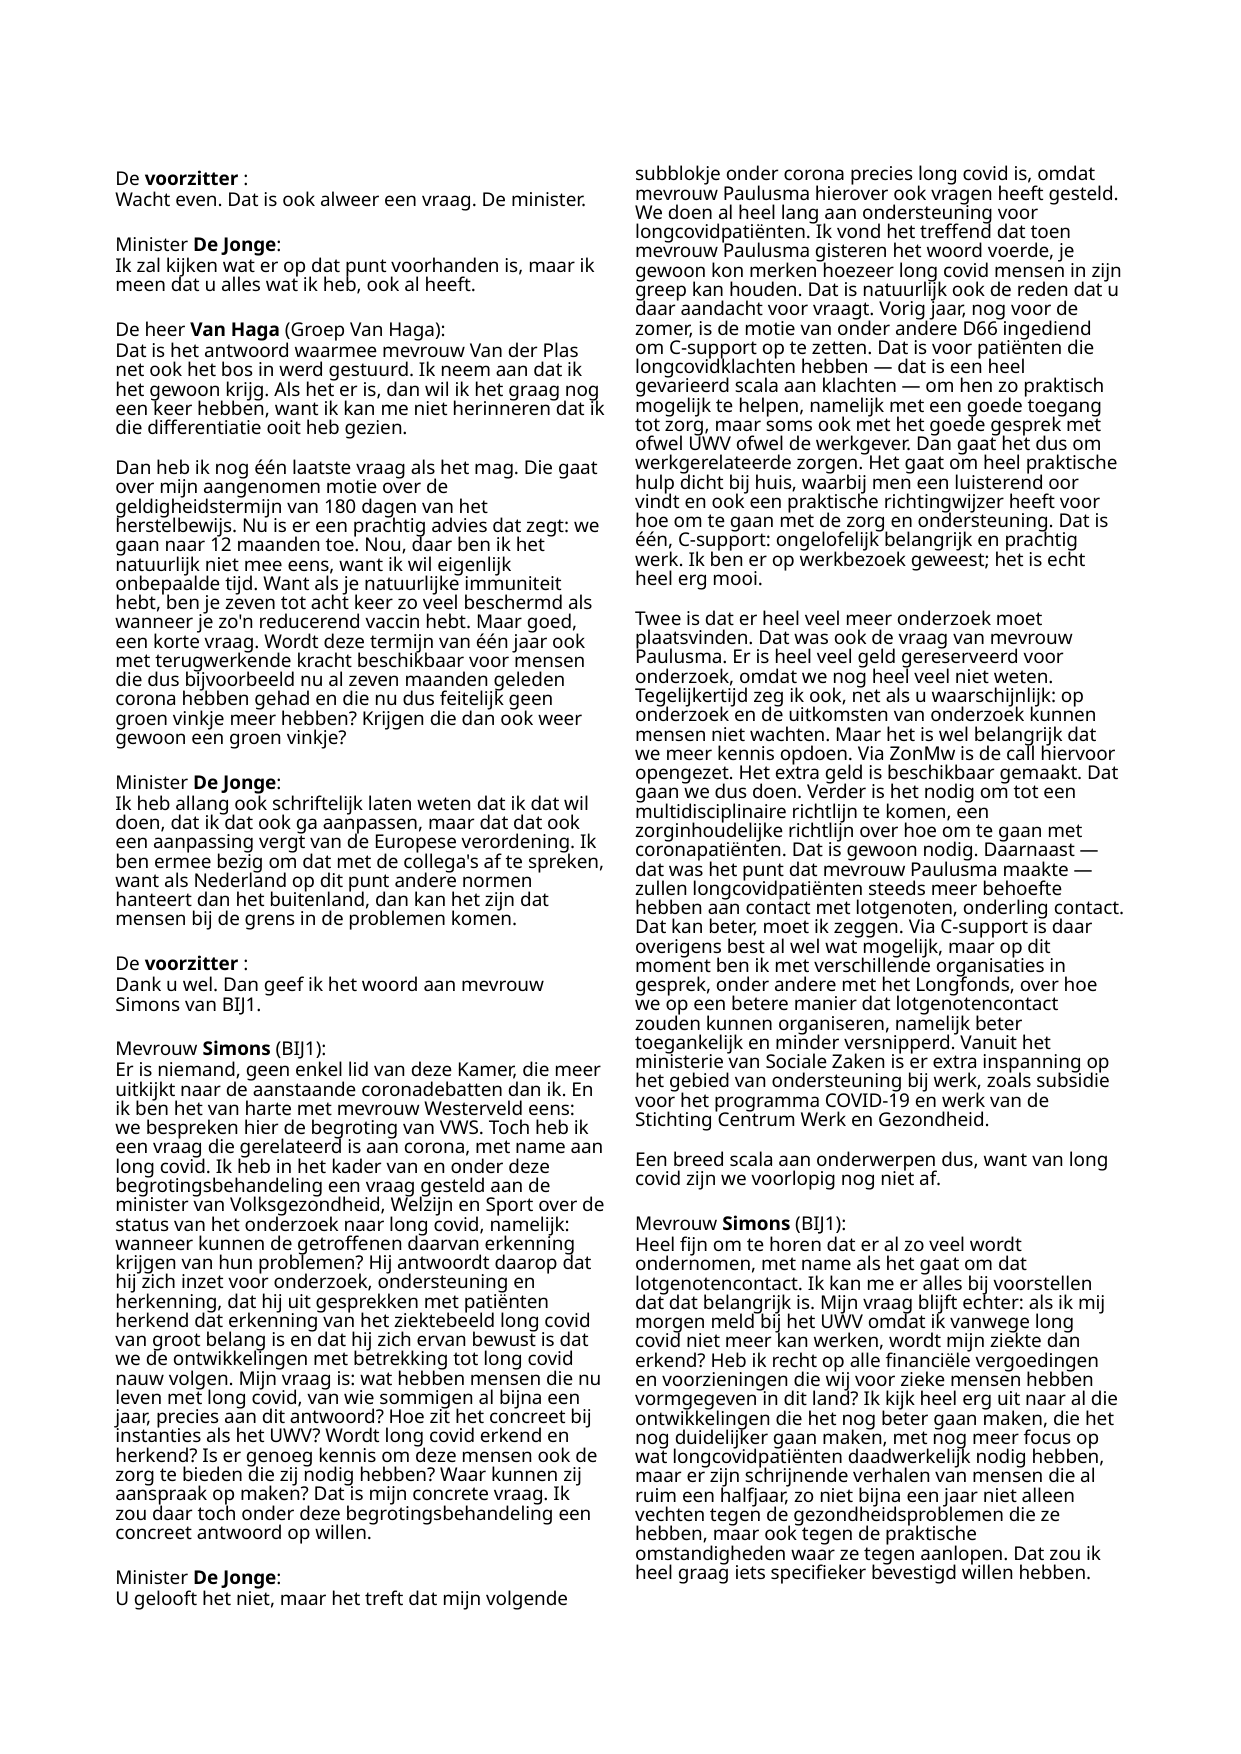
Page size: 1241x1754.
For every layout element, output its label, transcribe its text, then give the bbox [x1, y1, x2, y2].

text Dan heb ik nog één laatste vraag als het mag. Die gaat over mijn aangenomen motie over de geldigheidstermijn van 180 dagen van het herstelbewijs. Nu is er een prachtig advies dat zegt: we gaan naar 12 maanden toe. Nou, daar ben ik het natuurlijk niet mee eens, want ik wil eigenlijk onbepaalde tijd. Want als je natuurlijke immuniteit hebt, ben je zeven tot acht keer zo veel beschermd als wanneer je zo'n reducerend vaccin hebt. Maar goed, een korte vraag. Wordt deze termijn van één jaar ook met terugwerkende kracht beschikbaar voor mensen die dus bijvoorbeeld nu al zeven maanden geleden corona hebben gehad en die nu dus feitelijk geen groen vinkje meer hebben? Krijgen die dan ook weer gewoon een groen vinkje? [115, 459, 605, 748]
text Minister De Jonge: [115, 231, 605, 257]
text Minister De Jonge: [115, 769, 605, 795]
text Mevrouw Simons (BIJ1): [115, 1036, 605, 1061]
text Dank u wel. Dan geef ik het woord aan mevrouw Simons van BIJ1. [115, 976, 605, 1015]
text De voorzitter : [115, 951, 605, 976]
text subblokje onder corona precies long covid is, omdat mevrouw Paulusma hierover ook vragen heeft gesteld. We doen al heel lang aan ondersteuning voor longcovidpatiënten. Ik vond het treffend dat toen mevrouw Paulusma gisteren het woord voerde, je gewoon kon merken hoezeer long covid mensen in zijn greep kan houden. Dat is natuurlijk ook de reden dat u daar aandacht voor vraagt. Vorig jaar, nog voor de zomer, is de motie van onder andere D66 ingediend om C-support op te zetten. Dat is voor patiënten die longcovidklachten hebben — dat is een heel gevarieerd scala aan klachten — om hen zo praktisch mogelijk te helpen, namelijk met een goede toegang tot zorg, maar soms ook met het goede gesprek met ofwel UWV ofwel de werkgever. Dan gaat het dus om werkgerelateerde zorgen. Het gaat om heel praktische hulp dicht bij huis, waarbij men een luisterend oor vindt en ook een praktische richtingwijzer heeft voor hoe om te gaan met de zorg en ondersteuning. Dat is één, C-support: ongelofelijk belangrijk en prachtig werk. Ik ben er op werkbezoek geweest; het is echt heel erg mooi. [635, 165, 1125, 589]
text Heel fijn om te horen dat er al zo veel wordt ondernomen, met name als het gaat om dat lotgenotencontact. Ik kan me er alles bij voorstellen dat dat belangrijk is. Mijn vraag blijft echter: als ik mij morgen meld bij het UWV omdat ik vanwege long covid niet meer kan werken, wordt mijn ziekte dan erkend? Heb ik recht op alle financiële vergoedingen en voorzieningen die wij voor zieke mensen hebben vormgegeven in dit land? Ik kijk heel erg uit naar al die ontwikkelingen die het nog beter gaan maken, die het nog duidelijker gaan maken, met nog meer focus op wat longcovidpatiënten daadwerkelijk nodig hebben, maar er zijn schrijnende verhalen van mensen die al ruim een halfjaar, zo niet bijna een jaar niet alleen vechten tegen de gezondheidsproblemen die ze hebben, maar ook tegen de praktische omstandigheden waar ze tegen aanlopen. Dat zou ik heel graag iets specifieker bevestigd willen hebben. [635, 1236, 1125, 1583]
text Wacht even. Dat is ook alweer een vraag. De minister. [115, 191, 605, 210]
text De heer Van Haga (Groep Van Haga): [115, 316, 605, 342]
text Er is niemand, geen enkel lid van deze Kamer, die meer uitkijkt naar de aanstaande coronadebatten dan ik. En ik ben het van harte met mevrouw Westerveld eens: we bespreken hier de begroting van VWS. Toch heb ik een vraag die gerelateerd is aan corona, met name aan long covid. Ik heb in het kader van en onder deze begrotingsbehandeling een vraag gesteld aan de minister van Volksgezondheid, Welzijn en Sport over de status van het onderzoek naar long covid, namelijk: wanneer kunnen de getroffenen daarvan erkenning krijgen van hun problemen? Hij antwoordt daarop dat hij zich inzet voor onderzoek, ondersteuning en herkenning, dat hij uit gesprekken met patiënten herkend dat erkenning van het ziektebeeld long covid van groot belang is en dat hij zich ervan bewust is dat we de ontwikkelingen met betrekking tot long covid nauw volgen. Mijn vraag is: wat hebben mensen die nu leven met long covid, van wie sommigen al bijna een jaar, precies aan dit antwoord? Hoe zit het concreet bij instanties als het UWV? Wordt long covid erkend en herkend? Is er genoeg kennis om deze mensen ook de zorg te bieden die zij nodig hebben? Waar kunnen zij aanspraak op maken? Dat is mijn concrete vraag. Ik zou daar toch onder deze begrotingsbehandeling een concreet antwoord op willen. [115, 1061, 605, 1543]
text Twee is dat er heel veel meer onderzoek moet plaatsvinden. Dat was ook de vraag van mevrouw Paulusma. Er is heel veel geld gereserveerd voor onderzoek, omdat we nog heel veel niet weten. Tegelijkertijd zeg ik ook, net als u waarschijnlijk: op onderzoek en de uitkomsten van onderzoek kunnen mensen niet wachten. Maar het is wel belangrijk dat we meer kennis opdoen. Via ZonMw is de call hiervoor opengezet. Het extra geld is beschikbaar gemaakt. Dat gaan we dus doen. Verder is het nodig om tot een multidisciplinaire richtlijn te komen, een zorginhoudelijke richtlijn over hoe om te gaan met coronapatiënten. Dat is gewoon nodig. Daarnaast — dat was het punt dat mevrouw Paulusma maakte — zullen longcovidpatiënten steeds meer behoefte hebben aan contact met lotgenoten, onderling contact. Dat kan beter, moet ik zeggen. Via C-support is daar overigens best al wel wat mogelijk, maar op dit moment ben ik met verschillende organisaties in gesprek, onder andere met het Longfonds, over hoe we op een betere manier dat lotgenotencontact zouden kunnen organiseren, namelijk beter toegankelijk en minder versnipperd. Vanuit het ministerie van Sociale Zaken is er extra inspanning op het gebied van ondersteuning bij werk, zoals subsidie voor het programma COVID-19 en werk van de Stichting Centrum Werk en Gezondheid. [635, 610, 1125, 1130]
text Een breed scala aan onderwerpen dus, want van long covid zijn we voorlopig nog niet af. [635, 1151, 1125, 1189]
text Minister De Jonge: [115, 1564, 605, 1590]
text Ik zal kijken wat er op dat punt voorhanden is, maar ik meen dat u alles wat ik heb, ook al heeft. [115, 257, 605, 296]
text De voorzitter : [115, 165, 605, 191]
text Ik heb allang ook schriftelijk laten weten dat ik dat wil doen, dat ik dat ook ga aanpassen, maar dat dat ook een aanpassing vergt van de Europese verordening. Ik ben ermee bezig om dat met de collega's af te spreken, want als Nederland op dit punt andere normen hanteert dan het buitenland, dan kan het zijn dat mensen bij de grens in de problemen komen. [115, 795, 605, 930]
text Mevrouw Simons (BIJ1): [635, 1210, 1125, 1236]
text Dat is het antwoord waarmee mevrouw Van der Plas net ook het bos in werd gestuurd. Ik neem aan dat ik het gewoon krijg. Als het er is, dan wil ik het graag nog een keer hebben, want ik kan me niet herinneren dat ik die differentiatie ooit heb gezien. [115, 342, 605, 438]
text U gelooft het niet, maar het treft dat mijn volgende [115, 1590, 605, 1609]
